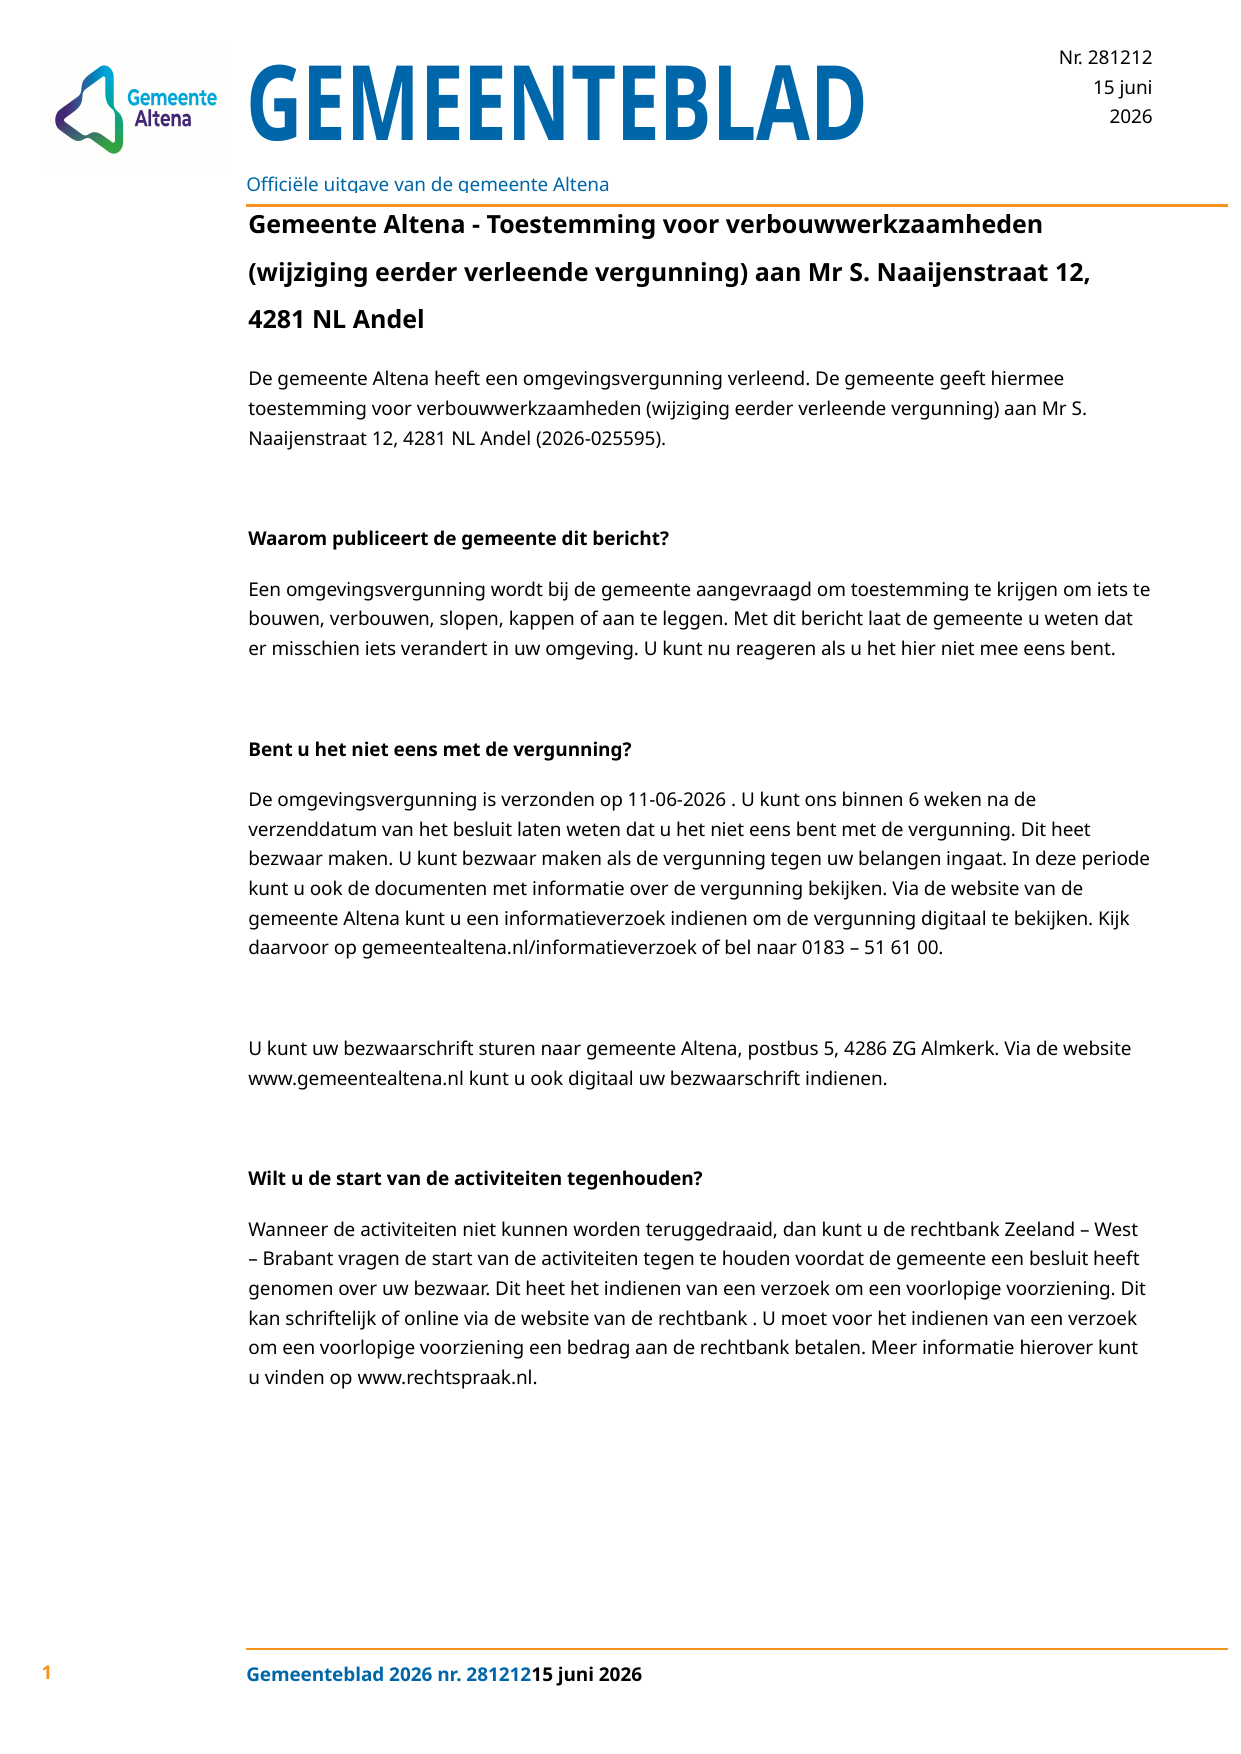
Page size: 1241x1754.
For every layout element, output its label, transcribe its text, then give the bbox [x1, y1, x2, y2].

text Wilt u de start van de activiteiten tegenhouden? [248, 1166, 1152, 1191]
text Bent u het niet eens met de vergunning? [248, 736, 1152, 762]
text Waarom publiceert de gemeente dit bericht? [248, 526, 1152, 551]
picture [41, 47, 231, 172]
text Wanneer de activiteiten niet kunnen worden teruggedraaid, dan kunt u de rechtbank Zeeland – West – Brabant vragen de start van de activiteiten tegen te houden voordat de gemeente een besluit heeft genomen over uw bezwaar. Dit heet het indienen van een verzoek om een voorlopige voorziening. Dit kan schriftelijk of online via de website van de rechtbank . U moet voor het indienen van een verzoek om een voorlopige voorziening een bedrag aan de rechtbank betalen. Meer informatie hierover kunt u vinden op www.rechtspraak.nl. [248, 1216, 1152, 1389]
text De gemeente Altena heeft een omgevingsvergunning verleend. De gemeente geeft hiermee toestemming voor verbouwwerkzaamheden (wijziging eerder verleende vergunning) aan Mr S. Naaijenstraat 12, 4281 NL Andel (2026-025595). [248, 366, 1152, 450]
text Gemeente Altena - Toestemming voor verbouwwerkzaamheden (wijziging eerder verleende vergunning) aan Mr S. Naaijenstraat 12, 4281 NL Andel [248, 207, 1152, 336]
text U kunt uw bezwaarschrift sturen naar gemeente Altena, postbus 5, 4286 ZG Almkerk. Via de website www.gemeentealtena.nl kunt u ook digitaal uw bezwaarschrift indienen. [248, 1035, 1152, 1090]
text De omgevingsvergunning is verzonden op 11-06-2026 . U kunt ons binnen 6 weken na de verzenddatum van het besluit laten weten dat u het niet eens bent met de vergunning. Dit heet bezwaar maken. U kunt bezwaar maken als de vergunning tegen uw belangen ingaat. In deze periode kunt u ook de documenten met informatie over de vergunning bekijken. Via de website van de gemeente Altena kunt u een informatieverzoek indienen om de vergunning digitaal te bekijken. Kijk daarvoor op gemeentealtena.nl/informatieverzoek of bel naar 0183 – 51 61 00. [248, 786, 1152, 960]
text Een omgevingsvergunning wordt bij de gemeente aangevraagd om toestemming te krijgen om iets te bouwen, verbouwen, slopen, kappen of aan te leggen. Met dit bericht laat de gemeente u weten dat er misschien iets verandert in uw omgeving. U kunt nu reageren als u het hier niet mee eens bent. [248, 576, 1152, 661]
